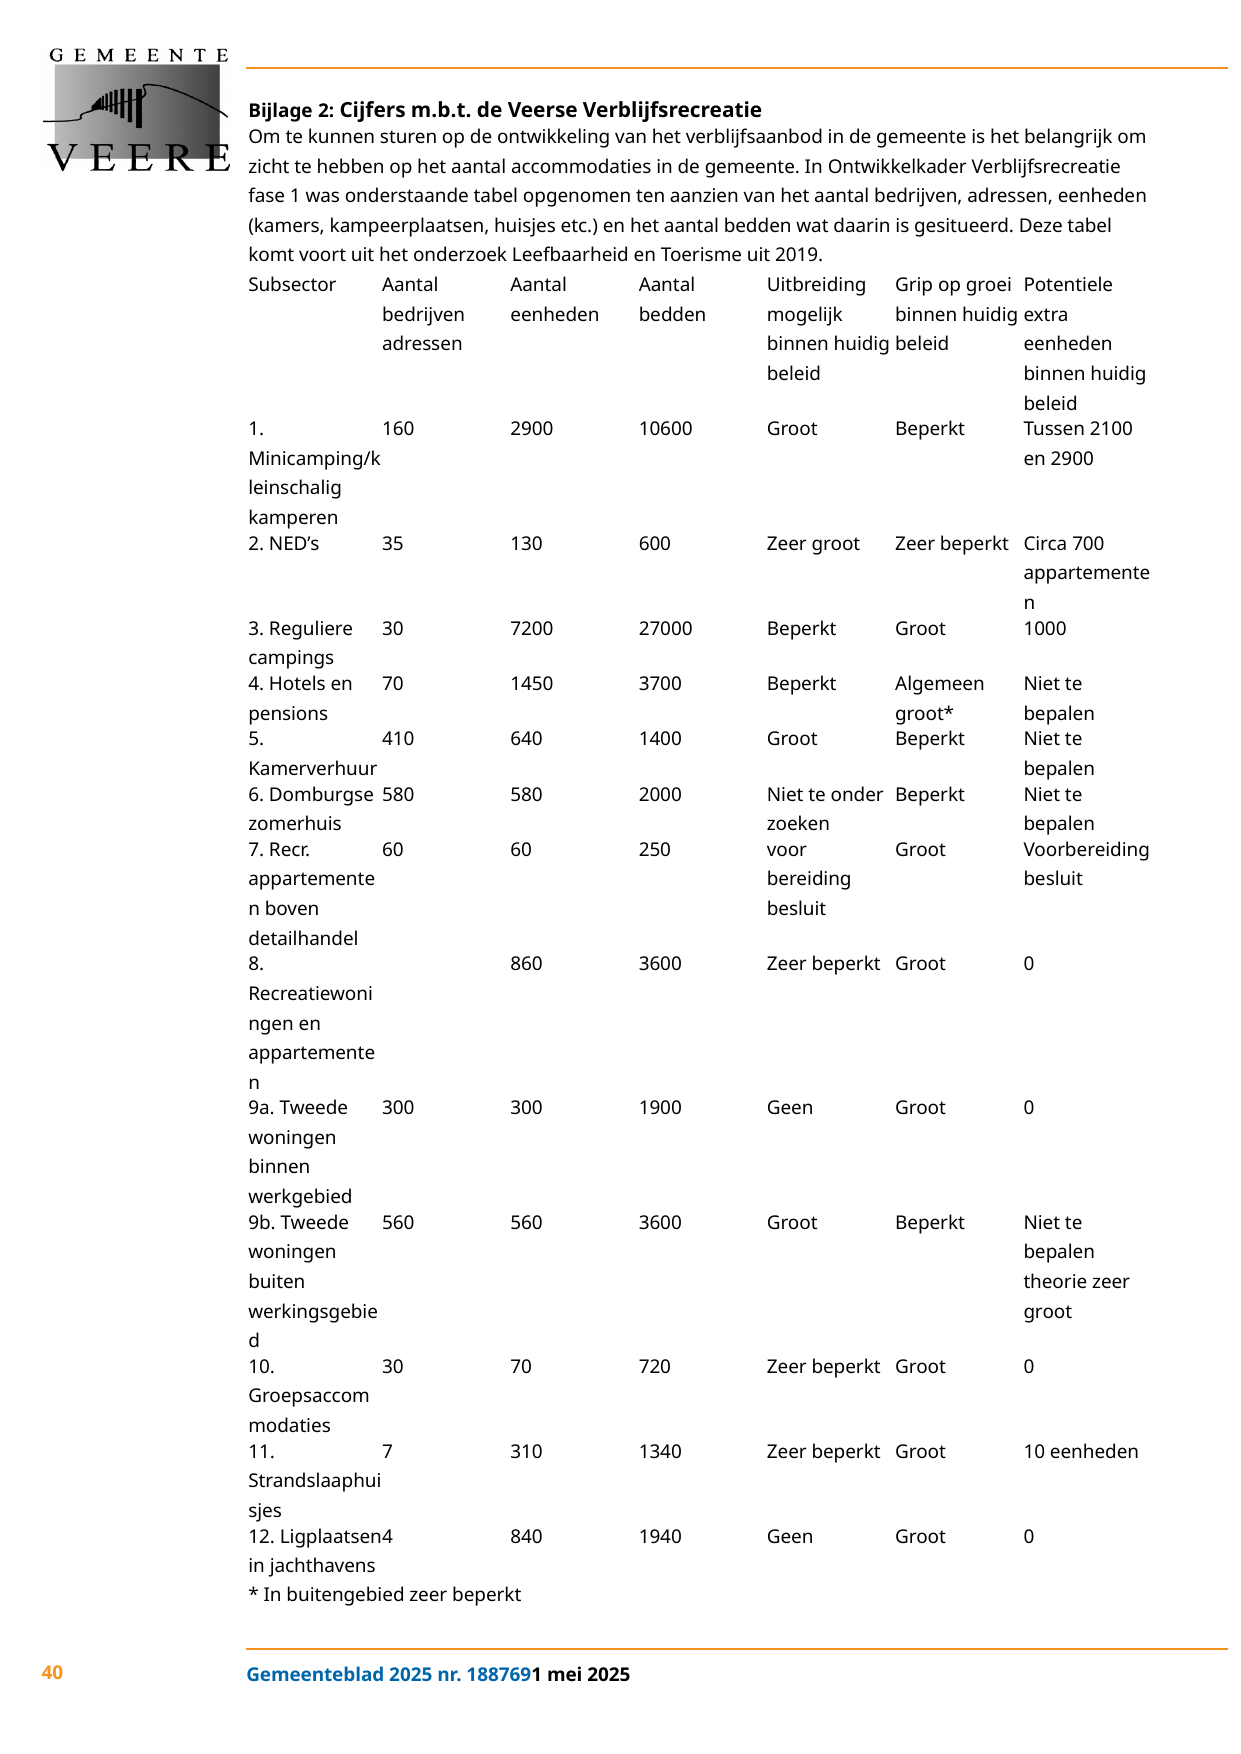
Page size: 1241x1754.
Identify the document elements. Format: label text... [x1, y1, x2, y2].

table_cell Groot [895, 1438, 1023, 1523]
table_cell Groot [767, 725, 895, 781]
table_cell 3600 [639, 951, 767, 1094]
text Bijlage 2: Cijfers m.b.t. de Veerse Verblijfsrecreatie [248, 95, 1152, 123]
table_cell Beperkt [895, 1209, 1023, 1353]
table_cell 0 [1023, 1353, 1152, 1438]
table_cell Geen [767, 1095, 895, 1209]
table_cell 4. Hotels en pensions [248, 670, 382, 725]
table_cell 11. Strandslaaphuisjes [248, 1438, 382, 1523]
table_cell Tussen 2100 en 2900 [1023, 415, 1152, 530]
table_cell 30 [382, 1353, 510, 1438]
table_cell Groot [767, 1209, 895, 1353]
table_cell 35 [382, 530, 510, 615]
table_cell Beperkt [895, 725, 1023, 781]
table_cell 640 [510, 725, 638, 781]
table_cell 1000 [1023, 615, 1152, 670]
table_cell 860 [510, 951, 638, 1094]
table_cell 3700 [639, 670, 767, 725]
table_cell Groot [895, 1523, 1023, 1578]
table_header Aantal bedden [639, 271, 767, 415]
table_cell Zeer beperkt [767, 1353, 895, 1438]
table_cell voor bereiding besluit [767, 836, 895, 951]
table_cell Zeer beperkt [895, 530, 1023, 615]
table_cell 70 [382, 670, 510, 725]
table_cell Groot [895, 836, 1023, 951]
table_cell Geen [767, 1523, 895, 1578]
table_cell 10600 [639, 415, 767, 530]
table_cell Beperkt [767, 670, 895, 725]
text Om te kunnen sturen op de ontwikkeling van het verblijfsaanbod in de gemeente is het belangrijk om zicht te hebben op het aantal accommodaties in de gemeente. In Ontwikkelkader Verblijfsrecreatie fase 1 was onderstaande tabel opgenomen ten aanzien van het aantal bedrijven, adressen, eenheden (kamers, kampeerplaatsen, huisjes etc.) en het aantal bedden wat daarin is gesitueerd. Deze tabel komt voort uit het onderzoek Leefbaarheid en Toerisme uit 2019. [248, 123, 1152, 267]
table_cell 160 [382, 415, 510, 530]
table_cell Algemeen groot* [895, 670, 1023, 725]
table_cell Niet te bepalen theorie zeer groot [1023, 1209, 1152, 1353]
table_cell 600 [639, 530, 767, 615]
table_cell Niet te bepalen [1023, 725, 1152, 781]
table_cell 70 [510, 1353, 638, 1438]
table_header Subsector [248, 271, 382, 415]
table_header Potentiele extra eenheden binnen huidig beleid [1023, 271, 1152, 415]
table_cell 9a. Tweede woningen binnen werkgebied [248, 1095, 382, 1209]
table_cell 3600 [639, 1209, 767, 1353]
table_cell Circa 700 appartementen [1023, 530, 1152, 615]
table_cell 6. Domburgse zomerhuis [248, 781, 382, 836]
table_cell 1450 [510, 670, 638, 725]
table_cell 60 [510, 836, 638, 951]
table_header Grip op groei binnen huidig beleid [895, 271, 1023, 415]
table_cell Groot [895, 615, 1023, 670]
table_cell 1340 [639, 1438, 767, 1523]
table_cell 10. Groepsaccommodaties [248, 1353, 382, 1438]
table_cell 10 eenheden [1023, 1438, 1152, 1523]
table_cell 3. Reguliere campings [248, 615, 382, 670]
table_cell 27000 [639, 615, 767, 670]
table_cell 12. Ligplaatsen in jachthavens [248, 1523, 382, 1578]
table_cell 2000 [639, 781, 767, 836]
table_cell Beperkt [767, 615, 895, 670]
table_cell 2900 [510, 415, 638, 530]
table_cell [382, 951, 510, 1094]
table_cell 300 [382, 1095, 510, 1209]
table_cell Groot [895, 1095, 1023, 1209]
table_cell 0 [1023, 951, 1152, 1094]
table_cell 4 [382, 1523, 510, 1578]
table_cell 250 [639, 836, 767, 951]
table_cell Niet te bepalen [1023, 670, 1152, 725]
table_cell 2. NED’s [248, 530, 382, 615]
table_cell Groot [895, 951, 1023, 1094]
table_cell 310 [510, 1438, 638, 1523]
table_cell 8. Recreatiewoningen en appartementen [248, 951, 382, 1094]
table_cell Zeer beperkt [767, 951, 895, 1094]
table_cell 130 [510, 530, 638, 615]
table_header Aantal bedrijven adressen [382, 271, 510, 415]
table_cell 1900 [639, 1095, 767, 1209]
text * In buitengebied zeer beperkt [248, 1581, 1152, 1607]
table_cell Groot [895, 1353, 1023, 1438]
table_cell 560 [510, 1209, 638, 1353]
table_cell 300 [510, 1095, 638, 1209]
table_cell Beperkt [895, 415, 1023, 530]
table_cell 1940 [639, 1523, 767, 1578]
table_cell 9b. Tweede woningen buiten werkingsgebied [248, 1209, 382, 1353]
table_cell Zeer groot [767, 530, 895, 615]
picture [41, 47, 231, 172]
table_cell Niet te onder zoeken [767, 781, 895, 836]
table_cell 1400 [639, 725, 767, 781]
table_cell 1. Minicamping/kleinschalig kamperen [248, 415, 382, 530]
table_header Aantal eenheden [510, 271, 638, 415]
table_cell 0 [1023, 1095, 1152, 1209]
table_cell Voorbereiding besluit [1023, 836, 1152, 951]
table_cell 580 [510, 781, 638, 836]
table_cell 30 [382, 615, 510, 670]
table_cell Zeer beperkt [767, 1438, 895, 1523]
table_cell 7. Recr. appartementen boven detailhandel [248, 836, 382, 951]
table_cell Beperkt [895, 781, 1023, 836]
table_cell 7 [382, 1438, 510, 1523]
table_cell 410 [382, 725, 510, 781]
table_cell 7200 [510, 615, 638, 670]
table_header Uitbreiding mogelijk binnen huidig beleid [767, 271, 895, 415]
table_cell 580 [382, 781, 510, 836]
table_cell 60 [382, 836, 510, 951]
table_cell Niet te bepalen [1023, 781, 1152, 836]
table_cell Groot [767, 415, 895, 530]
table_cell 720 [639, 1353, 767, 1438]
table_cell 0 [1023, 1523, 1152, 1578]
table_cell 5. Kamerverhuur [248, 725, 382, 781]
table_cell 560 [382, 1209, 510, 1353]
table_cell 840 [510, 1523, 638, 1578]
